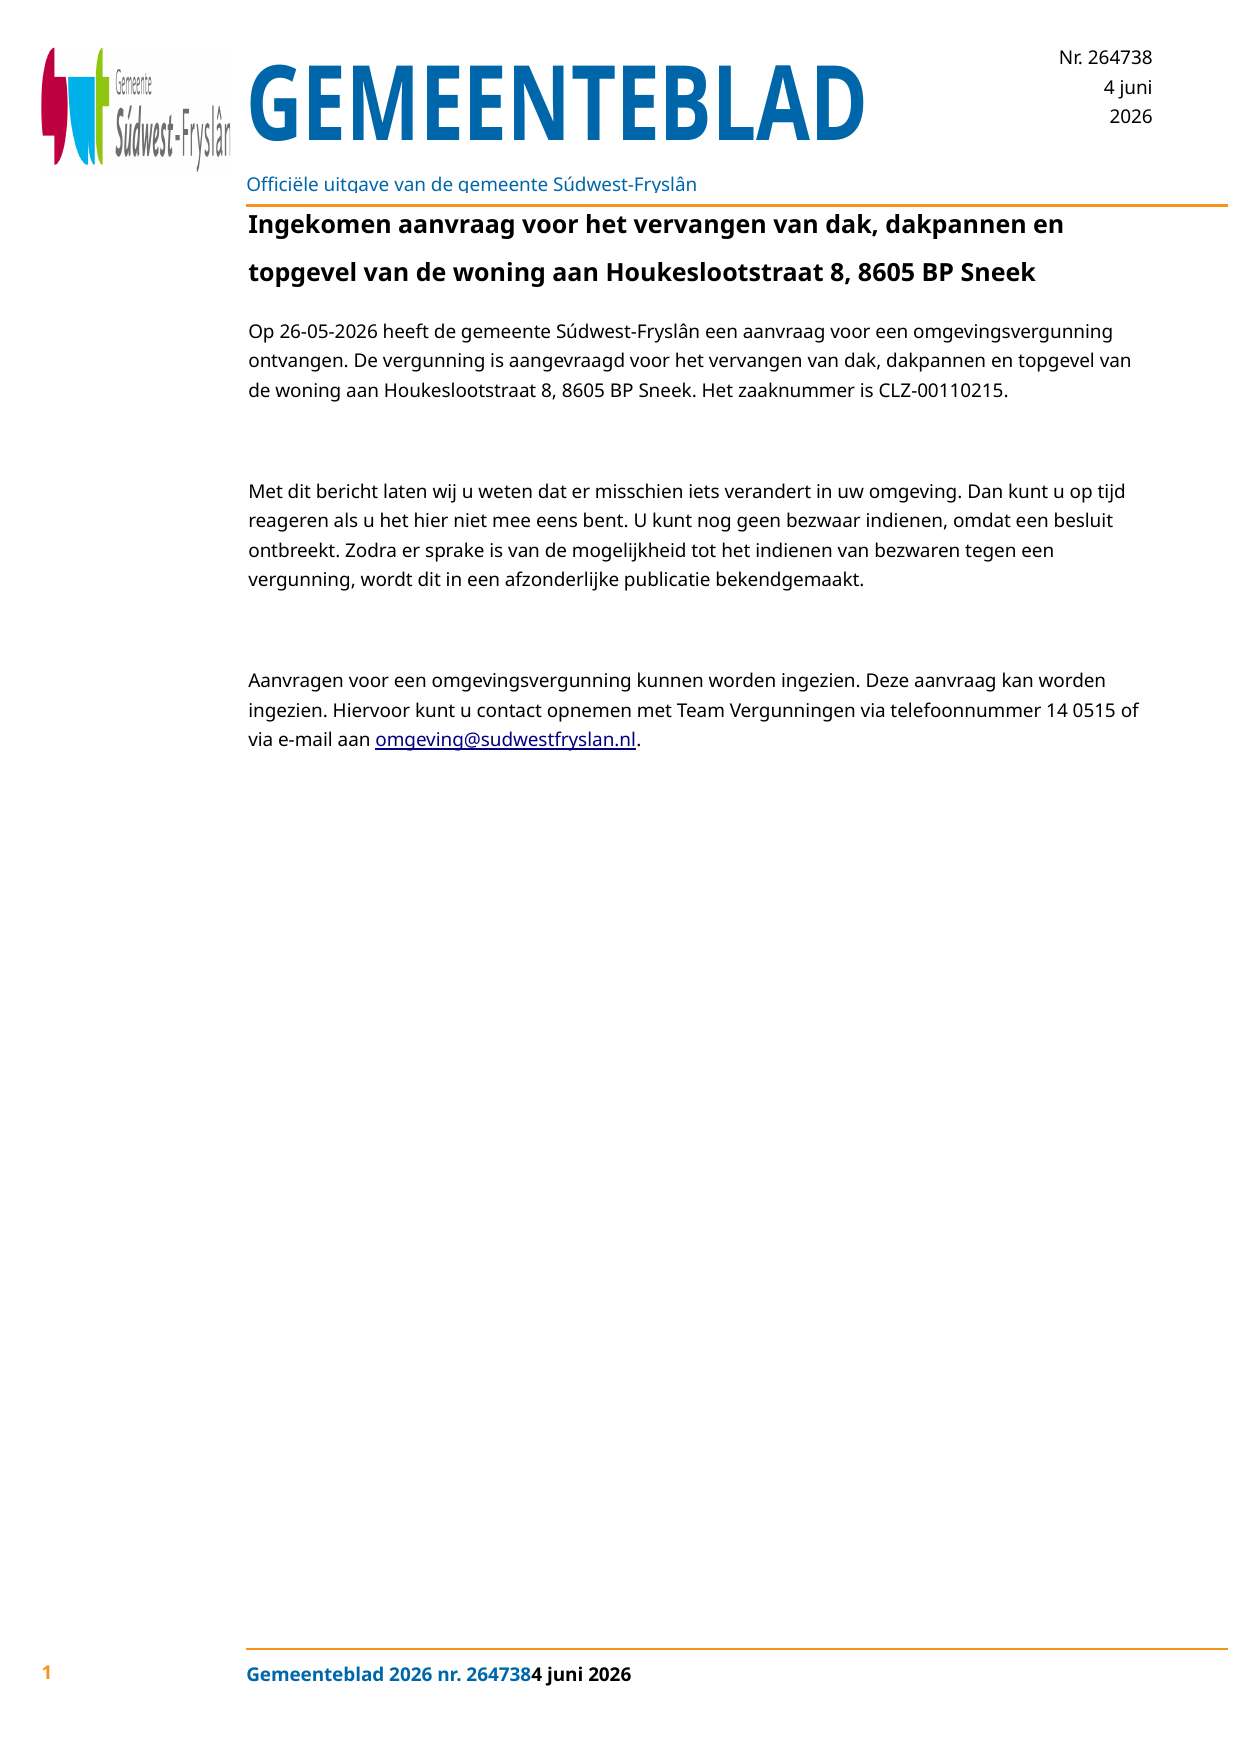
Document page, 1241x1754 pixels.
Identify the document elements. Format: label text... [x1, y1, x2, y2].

text Met dit bericht laten wij u weten dat er misschien iets verandert in uw omgeving. Dan kunt u op tijd reageren als u het hier niet mee eens bent. U kunt nog geen bezwaar indienen, omdat een besluit ontbreekt. Zodra er sprake is van de mogelijkheid tot het indienen van bezwaren tegen een vergunning, wordt dit in een afzonderlijke publicatie bekendgemaakt. [248, 478, 1152, 592]
text Op 26-05-2026 heeft de gemeente Súdwest-Fryslân een aanvraag voor een omgevingsvergunning ontvangen. De vergunning is aangevraagd voor het vervangen van dak, dakpannen en topgevel van de woning aan Houkeslootstraat 8, 8605 BP Sneek. Het zaaknummer is CLZ-00110215. [248, 318, 1152, 403]
text Ingekomen aanvraag voor het vervangen van dak, dakpannen en topgevel van de woning aan Houkeslootstraat 8, 8605 BP Sneek [248, 207, 1152, 288]
picture [41, 47, 231, 172]
text Aanvragen voor een omgevingsvergunning kunnen worden ingezien. Deze aanvraag kan worden ingezien. Hiervoor kunt u contact opnemen met Team Vergunningen via telefoonnummer 14 0515 of via e-mail aan omgeving@sudwestfryslan.nl. [248, 667, 1152, 752]
